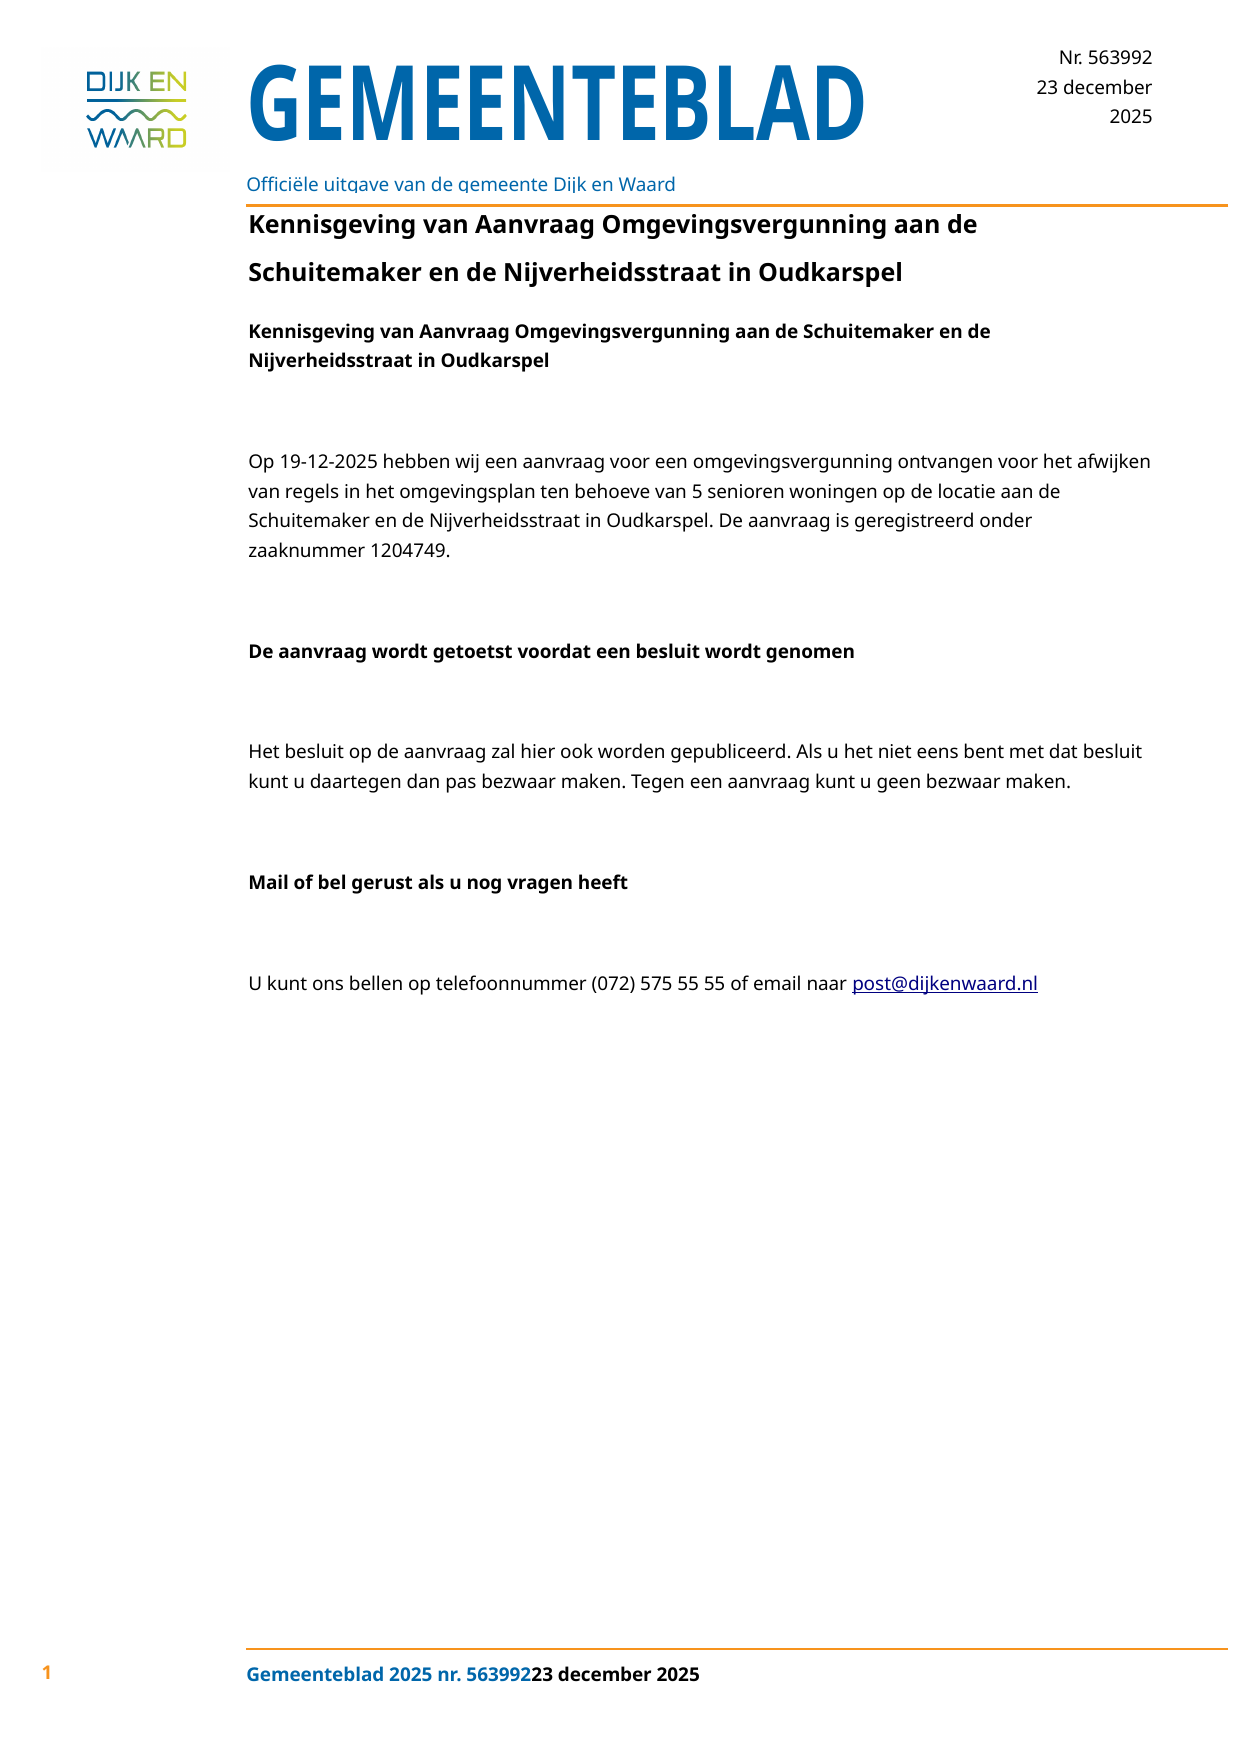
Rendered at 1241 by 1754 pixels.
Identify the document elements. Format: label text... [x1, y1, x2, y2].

text Kennisgeving van Aanvraag Omgevingsvergunning aan de Schuitemaker en de Nijverheidsstraat in Oudkarspel [248, 318, 1152, 373]
text Mail of bel gerust als u nog vragen heeft [248, 869, 1152, 895]
picture [41, 47, 231, 172]
text Op 19-12-2025 hebben wij een aanvraag voor een omgevingsvergunning ontvangen voor het afwijken van regels in het omgevingsplan ten behoeve van 5 senioren woningen op de locatie aan de Schuitemaker en de Nijverheidsstraat in Oudkarspel. De aanvraag is geregistreerd onder zaaknummer 1204749. [248, 448, 1152, 563]
text U kunt ons bellen op telefoonnummer (072) 575 55 55 of email naar post@dijkenwaard.nl [248, 970, 1152, 996]
text De aanvraag wordt getoetst voordat een besluit wordt genomen [248, 638, 1152, 664]
text Het besluit op de aanvraag zal hier ook worden gepubliceerd. Als u het niet eens bent met dat besluit kunt u daartegen dan pas bezwaar maken. Tegen een aanvraag kunt u geen bezwaar maken. [248, 739, 1152, 794]
text Kennisgeving van Aanvraag Omgevingsvergunning aan de Schuitemaker en de Nijverheidsstraat in Oudkarspel [248, 207, 1152, 288]
